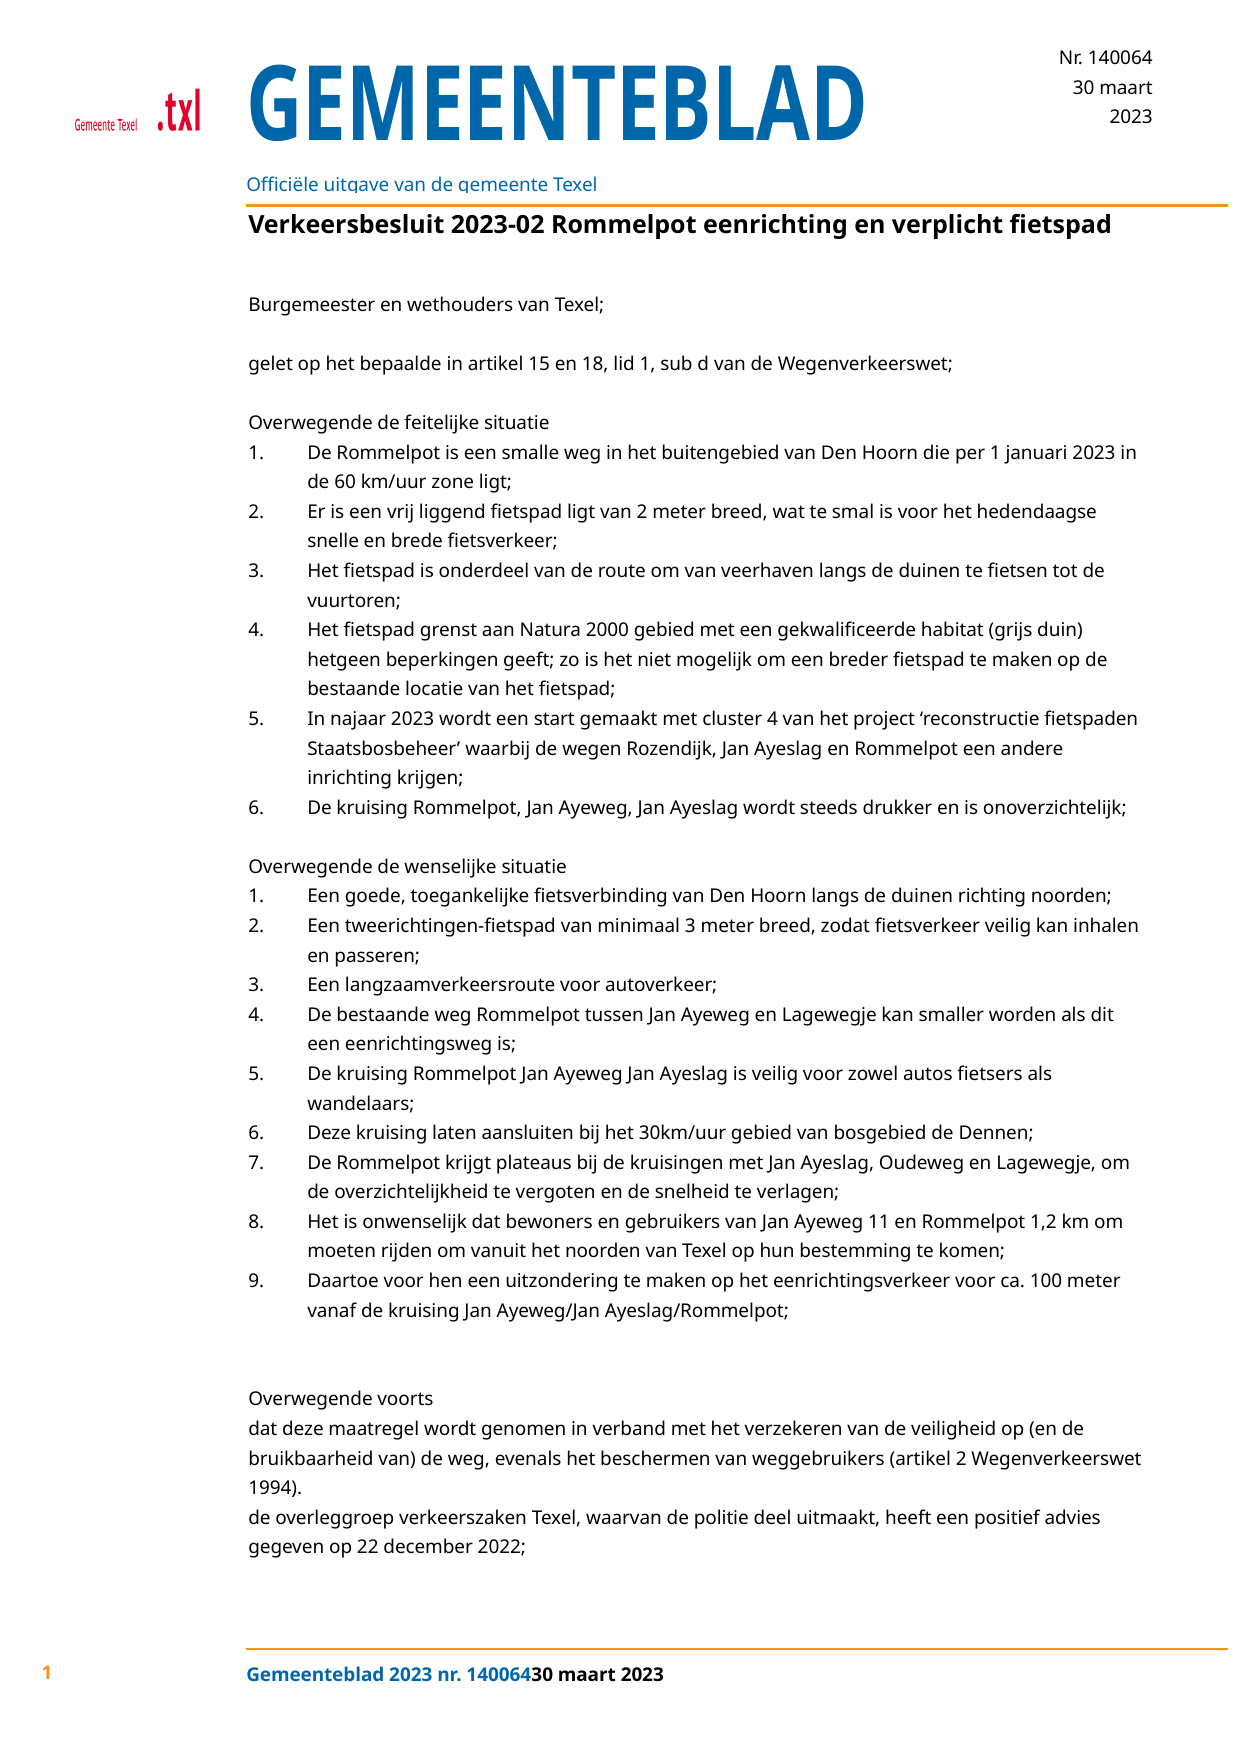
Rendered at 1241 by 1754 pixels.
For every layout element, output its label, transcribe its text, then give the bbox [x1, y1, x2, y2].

text gelet op het bepaalde in artikel 15 en 18, lid 1, sub d van de Wegenverkeerswet; [248, 350, 1152, 376]
list Het fietspad is onderdeel van de route om van veerhaven langs de duinen te fietsen tot de vuurtoren; [248, 557, 1152, 613]
list De Rommelpot krijgt plateaus bij de kruisingen met Jan Ayeslag, Oudeweg en Lagewegje, om de overzichtelijkheid te vergoten en de snelheid te verlagen; [248, 1149, 1152, 1204]
list Een langzaamverkeersroute voor autoverkeer; [248, 971, 1152, 997]
text Overwegende voorts [248, 1386, 1152, 1411]
text Overwegende de wenselijke situatie [248, 853, 1152, 879]
text dat deze maatregel wordt genomen in verband met het verzekeren van de veiligheid op (en de bruikbaarheid van) de weg, evenals het beschermen van weggebruikers (artikel 2 Wegenverkeerswet 1994). [248, 1415, 1152, 1500]
picture [41, 47, 231, 172]
list In najaar 2023 wordt een start gemaakt met cluster 4 van het project ‘reconstructie fietspaden Staatsbosbeheer’ waarbij de wegen Rozendijk, Jan Ayeslag en Rommelpot een andere inrichting krijgen; [248, 705, 1152, 790]
text Burgemeester en wethouders van Texel; [248, 291, 1152, 317]
list Het fietspad grenst aan Natura 2000 gebied met een gekwalificeerde habitat (grijs duin) hetgeen beperkingen geeft; zo is het niet mogelijk om een breder fietspad te maken op de bestaande locatie van het fietspad; [248, 616, 1152, 701]
text Verkeersbesluit 2023-02 Rommelpot eenrichting en verplicht fietspad [248, 207, 1152, 241]
list Deze kruising laten aansluiten bij het 30km/uur gebied van bosgebied de Dennen; [248, 1119, 1152, 1145]
list Een goede, toegankelijke fietsverbinding van Den Hoorn langs de duinen richting noorden; [248, 883, 1152, 908]
list De bestaande weg Rommelpot tussen Jan Ayeweg en Lagewegje kan smaller worden als dit een eenrichtingsweg is; [248, 1001, 1152, 1056]
list De Rommelpot is een smalle weg in het buitengebied van Den Hoorn die per 1 januari 2023 in de 60 km/uur zone ligt; [248, 439, 1152, 494]
list Daartoe voor hen een uitzondering te maken op het eenrichtingsverkeer voor ca. 100 meter vanaf de kruising Jan Ayeweg/Jan Ayeslag/Rommelpot; [248, 1267, 1152, 1323]
list Een tweerichtingen-fietspad van minimaal 3 meter breed, zodat fietsverkeer veilig kan inhalen en passeren; [248, 912, 1152, 968]
list Het is onwenselijk dat bewoners en gebruikers van Jan Ayeweg 11 en Rommelpot 1,2 km om moeten rijden om vanuit het noorden van Texel op hun bestemming te komen; [248, 1208, 1152, 1263]
text de overleggroep verkeerszaken Texel, waarvan de politie deel uitmaakt, heeft een positief advies gegeven op 22 december 2022; [248, 1504, 1152, 1559]
list De kruising Rommelpot Jan Ayeweg Jan Ayeslag is veilig voor zowel autos fietsers als wandelaars; [248, 1060, 1152, 1116]
list De kruising Rommelpot, Jan Ayeweg, Jan Ayeslag wordt steeds drukker en is onoverzichtelijk; [248, 794, 1152, 820]
list Er is een vrij liggend fietspad ligt van 2 meter breed, wat te smal is voor het hedendaagse snelle en brede fietsverkeer; [248, 498, 1152, 553]
text Overwegende de feitelijke situatie [248, 409, 1152, 435]
